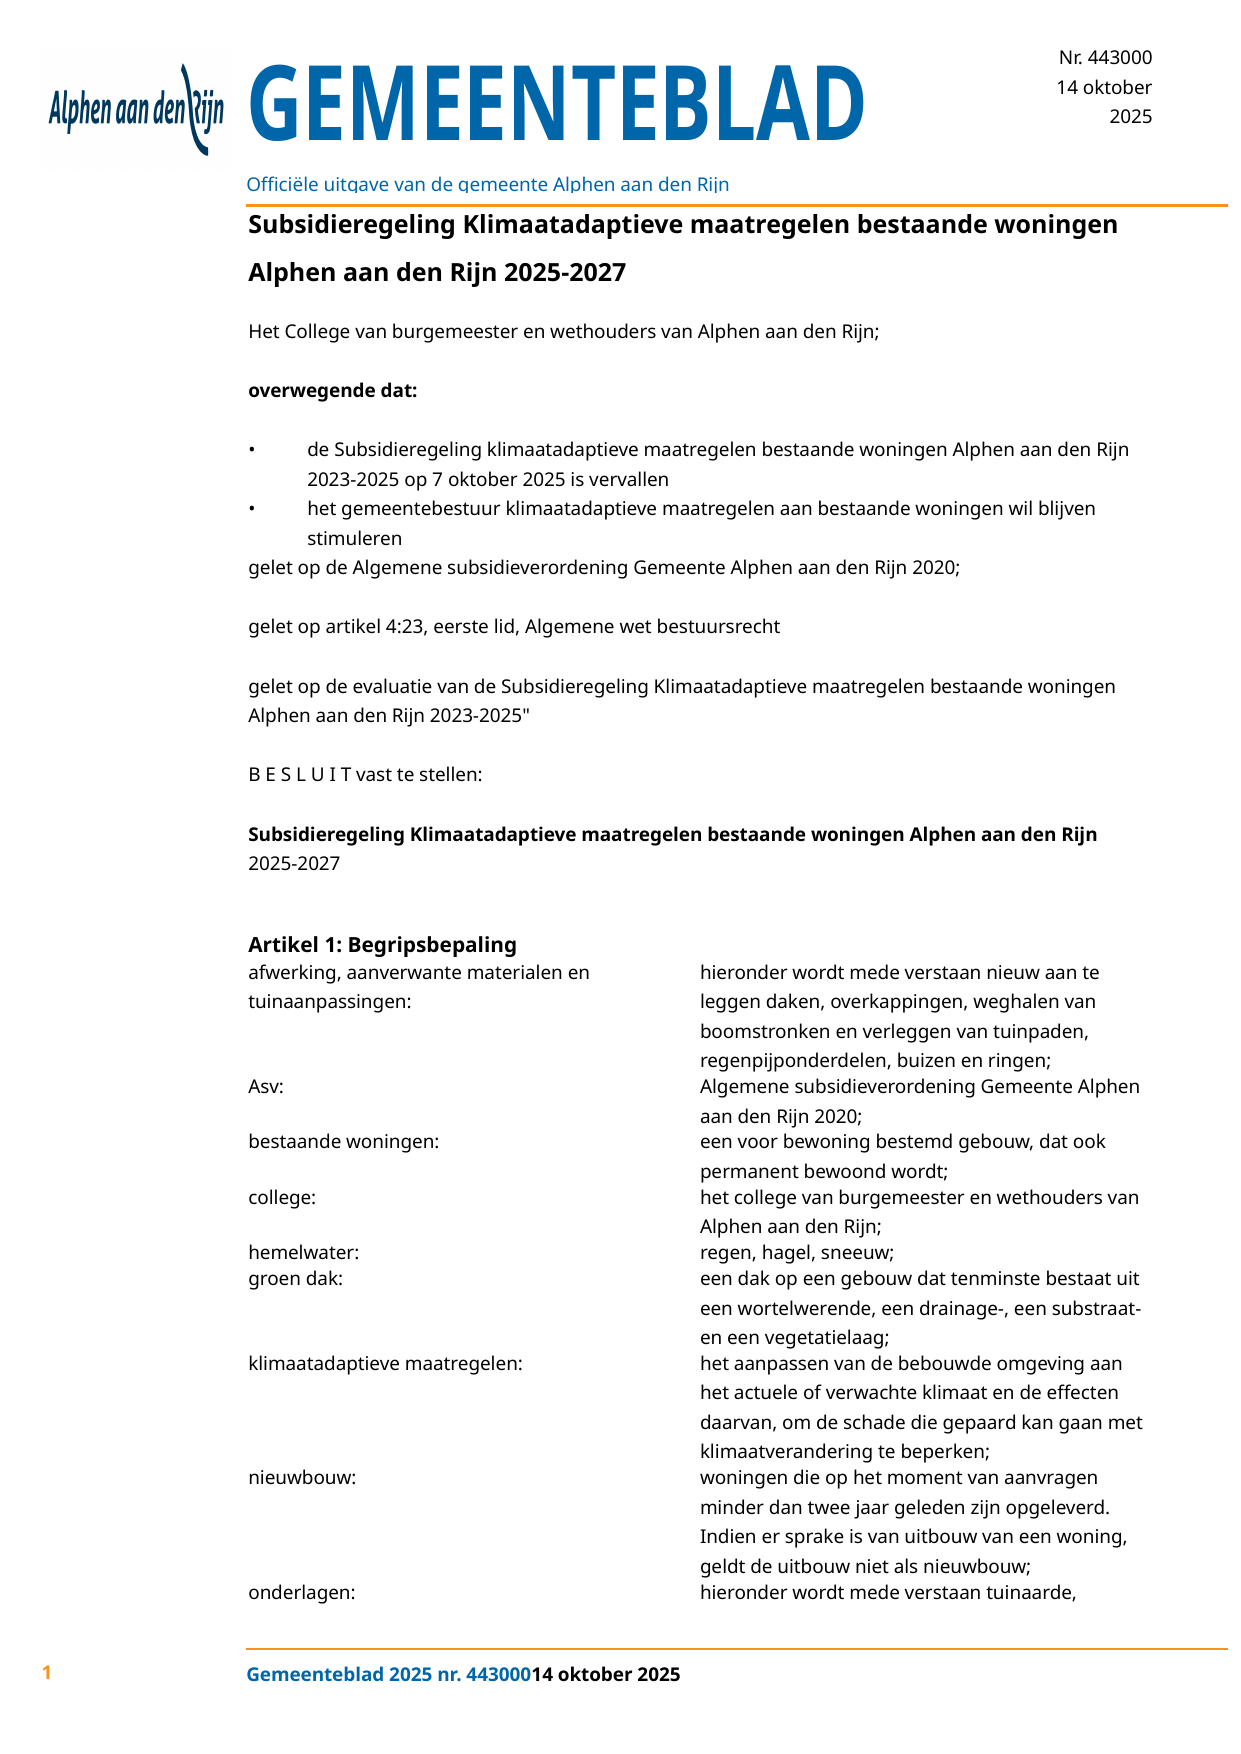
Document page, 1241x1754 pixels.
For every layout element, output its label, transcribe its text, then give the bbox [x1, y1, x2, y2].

table_cell college: [248, 1184, 700, 1239]
list het gemeentebestuur klimaatadaptieve maatregelen aan bestaande woningen wil blijven stimuleren [248, 495, 1152, 551]
table_cell het college van burgemeester en wethouders van Alphen aan den Rijn; [700, 1184, 1152, 1239]
table_cell een voor bewoning bestemd gebouw, dat ook permanent bewoond wordt; [700, 1129, 1152, 1184]
table_cell klimaatadaptieve maatregelen: [248, 1350, 700, 1464]
list de Subsidieregeling klimaatadaptieve maatregelen bestaande woningen Alphen aan den Rijn 2023-2025 op 7 oktober 2025 is vervallen [248, 436, 1152, 492]
table_cell Algemene subsidieverordening Gemeente Alphen aan den Rijn 2020; [700, 1074, 1152, 1129]
text B E S L U I T vast te stellen: [248, 762, 1152, 787]
table_cell nieuwbouw: [248, 1465, 700, 1579]
text Subsidieregeling Klimaatadaptieve maatregelen bestaande woningen Alphen aan den Rijn 2025-2027 [248, 821, 1152, 876]
table_cell groen dak: [248, 1265, 700, 1350]
text Subsidieregeling Klimaatadaptieve maatregelen bestaande woningen Alphen aan den Rijn 2025-2027 [248, 207, 1152, 288]
text Artikel 1: Begripsbepaling [248, 930, 1152, 959]
text overwegende dat: [248, 377, 1152, 403]
text gelet op de evaluatie van de Subsidieregeling Klimaatadaptieve maatregelen bestaande woningen Alphen aan den Rijn 2023-2025" [248, 673, 1152, 728]
table_cell regen, hagel, sneeuw; [700, 1239, 1152, 1265]
text gelet op artikel 4:23, eerste lid, Algemene wet bestuursrecht [248, 614, 1152, 639]
text Het College van burgemeester en wethouders van Alphen aan den Rijn; [248, 318, 1152, 344]
table_cell onderlagen: [248, 1579, 700, 1605]
table_cell hemelwater: [248, 1239, 700, 1265]
text gelet op de Algemene subsidieverordening Gemeente Alphen aan den Rijn 2020; [248, 554, 1152, 580]
table_cell hieronder wordt mede verstaan tuinaarde, [700, 1579, 1152, 1605]
table_header afwerking, aanverwante materialen en tuinaanpassingen: [248, 959, 700, 1073]
table_cell het aanpassen van de bebouwde omgeving aan het actuele of verwachte klimaat en de effecten daarvan, om de schade die gepaard kan gaan met klimaatverandering te beperken; [700, 1350, 1152, 1464]
table_header hieronder wordt mede verstaan nieuw aan te leggen daken, overkappingen, weghalen van boomstronken en verleggen van tuinpaden, regenpijponderdelen, buizen en ringen; [700, 959, 1152, 1073]
picture [41, 47, 231, 172]
table_cell Asv: [248, 1074, 700, 1129]
table_cell woningen die op het moment van aanvragen minder dan twee jaar geleden zijn opgeleverd. Indien er sprake is van uitbouw van een woning, geldt de uitbouw niet als nieuwbouw; [700, 1465, 1152, 1579]
table_cell bestaande woningen: [248, 1129, 700, 1184]
table_cell een dak op een gebouw dat tenminste bestaat uit een wortelwerende, een drainage-, een substraat- en een vegetatielaag; [700, 1265, 1152, 1350]
